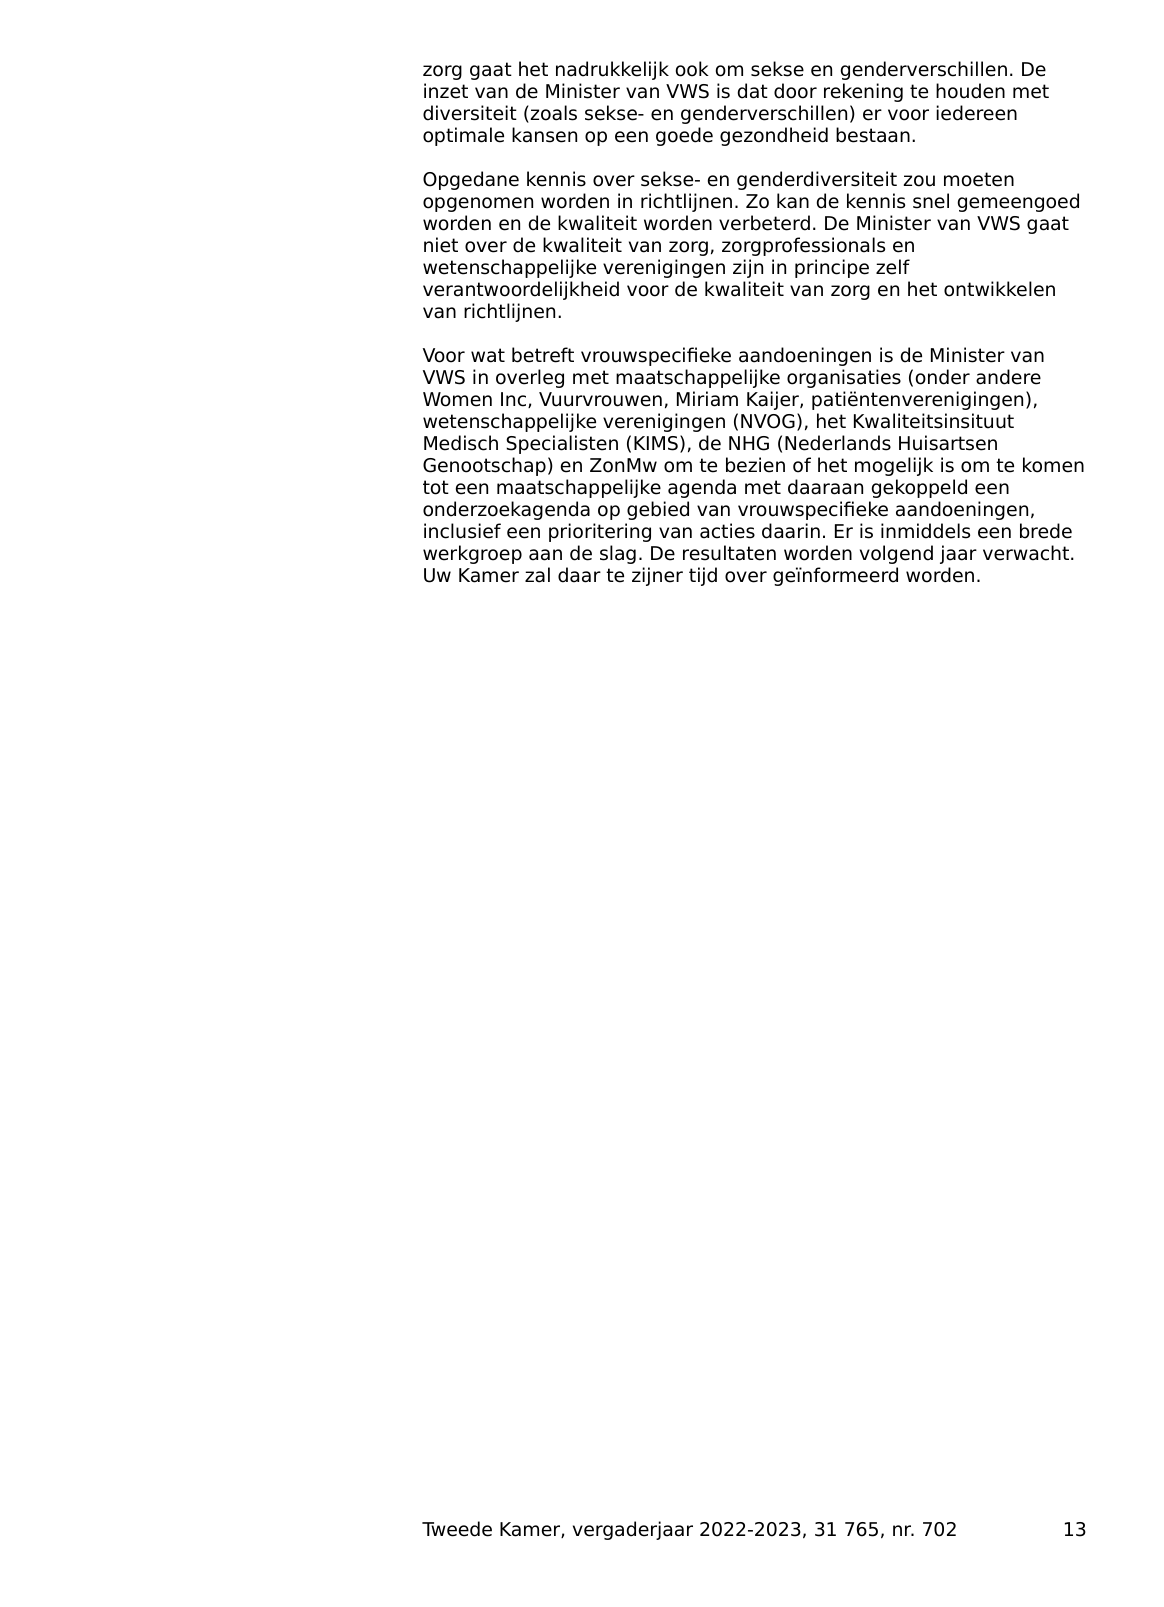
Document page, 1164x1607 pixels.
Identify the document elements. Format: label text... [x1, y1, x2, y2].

text Voor wat betreft vrouwspecifieke aandoeningen is de Minister van VWS in overleg met maatschappelijke organisaties (onder andere Women Inc, Vuurvrouwen, Miriam Kaijer, patiëntenverenigingen), wetenschappelijke verenigingen (NVOG), het Kwaliteitsinsituut Medisch Specialisten (KIMS), de NHG (Nederlands Huisartsen Genootschap) en ZonMw om te bezien of het mogelijk is om te komen tot een maatschappelijke agenda met daaraan gekoppeld een onderzoekagenda op gebied van vrouwspecifieke aandoeningen, inclusief een prioritering van acties daarin. Er is inmiddels een brede werkgroep aan de slag. De resultaten worden volgend jaar verwacht. Uw Kamer zal daar te zijner tijd over geïnformeerd worden. [422, 345, 1087, 587]
text zorg gaat het nadrukkelijk ook om sekse en genderverschillen. De inzet van de Minister van VWS is dat door rekening te houden met diversiteit (zoals sekse- en genderverschillen) er voor iedereen optimale kansen op een goede gezondheid bestaan. [422, 59, 1087, 147]
text Opgedane kennis over sekse- en genderdiversiteit zou moeten opgenomen worden in richtlijnen. Zo kan de kennis snel gemeengoed worden en de kwaliteit worden verbeterd. De Minister van VWS gaat niet over de kwaliteit van zorg, zorgprofessionals en wetenschappelijke verenigingen zijn in principe zelf verantwoordelijkheid voor de kwaliteit van zorg en het ontwikkelen van richtlijnen. [422, 169, 1087, 323]
